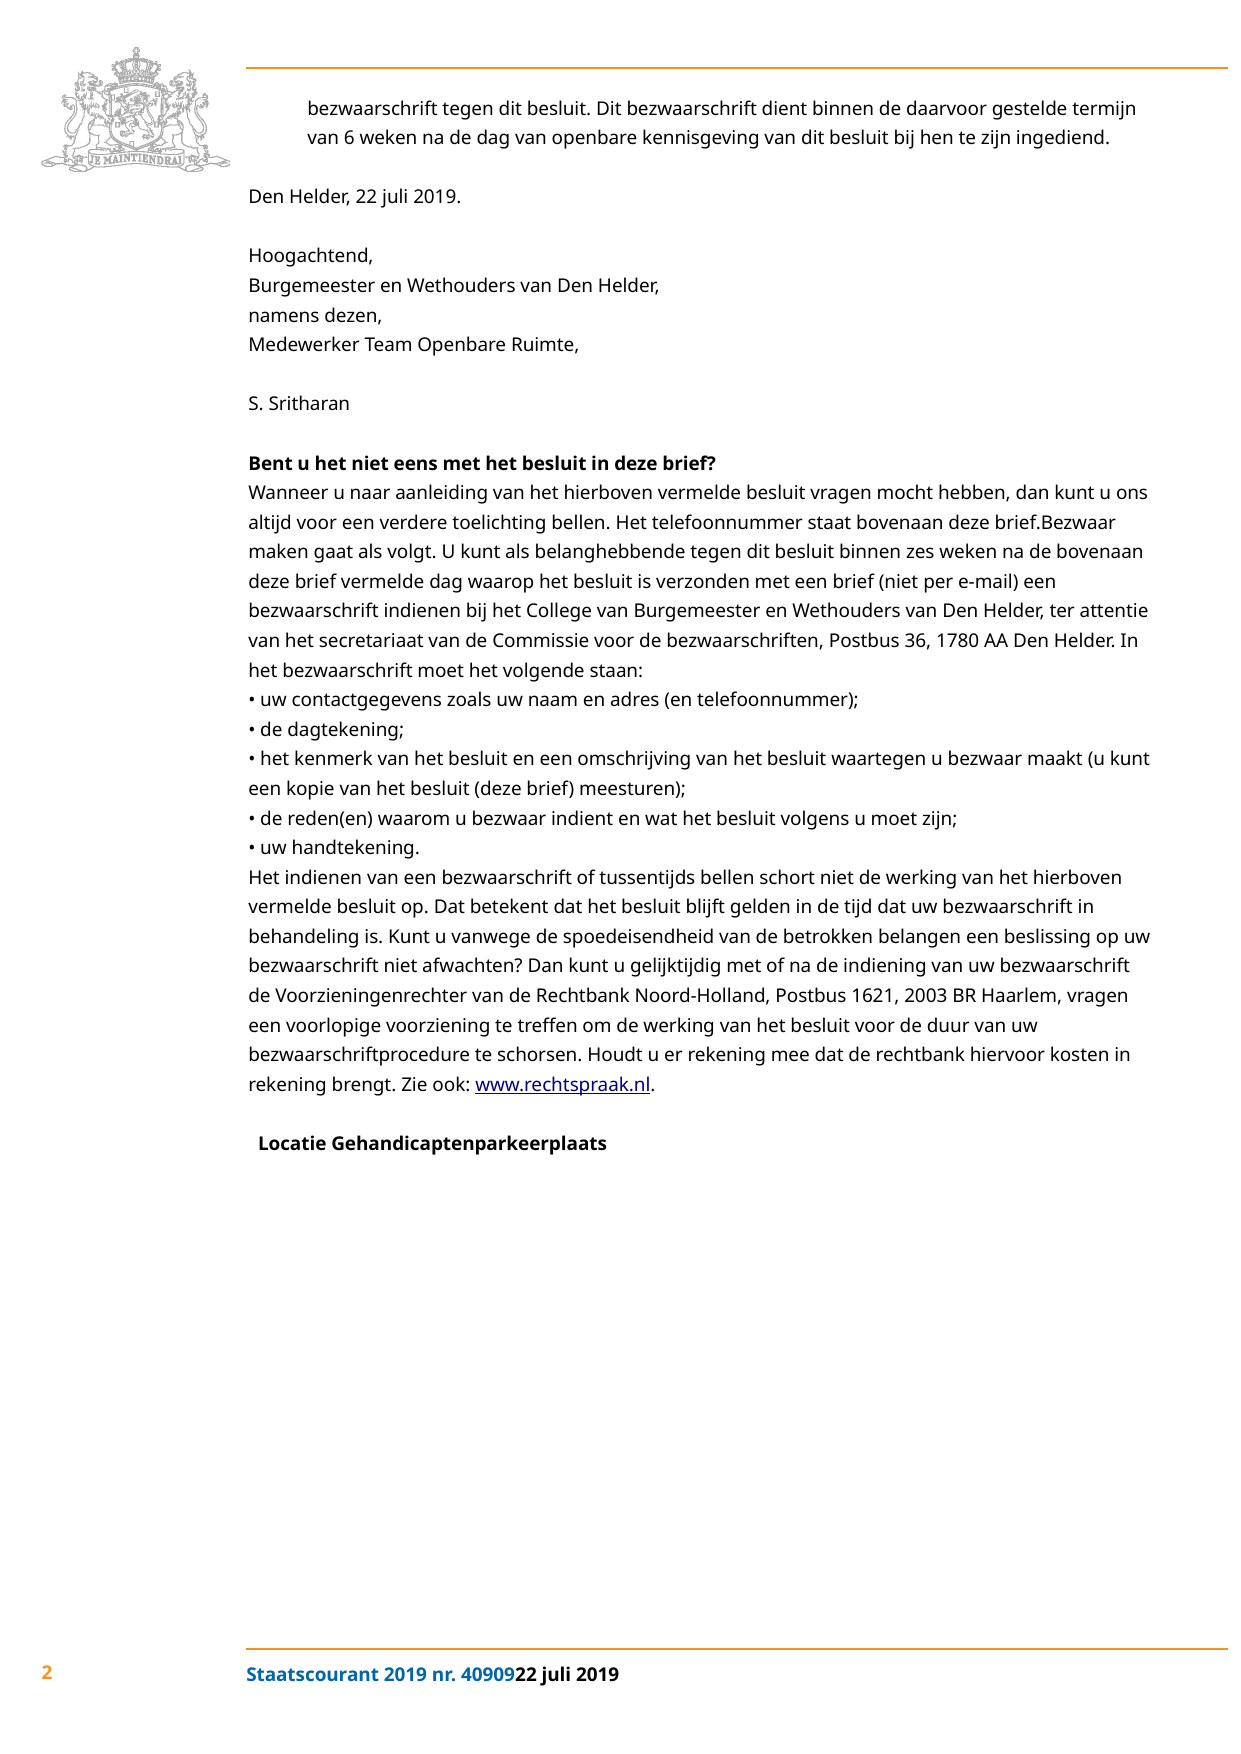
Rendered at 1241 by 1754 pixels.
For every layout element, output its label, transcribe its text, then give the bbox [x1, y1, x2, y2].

text Burgemeester en Wethouders van Den Helder, [248, 272, 1152, 298]
text Wanneer u naar aanleiding van het hierboven vermelde besluit vragen mocht hebben, dan kunt u ons altijd voor een verdere toelichting bellen. Het telefoonnummer staat bovenaan deze brief.Bezwaar maken gaat als volgt. U kunt als belanghebbende tegen dit besluit binnen zes weken na de bovenaan deze brief vermelde dag waarop het besluit is verzonden met een brief (niet per e-mail) een bezwaarschrift indienen bij het College van Burgemeester en Wethouders van Den Helder, ter attentie van het secretariaat van de Commissie voor de bezwaarschriften, Postbus 36, 1780 AA Den Helder. In het bezwaarschrift moet het volgende staan: [248, 479, 1152, 683]
text Locatie Gehandicaptenparkeerplaats [248, 1130, 1152, 1156]
picture [41, 47, 231, 172]
text namens dezen, [248, 302, 1152, 328]
text Medewerker Team Openbare Ruimte, [248, 331, 1152, 357]
text Bent u het niet eens met het besluit in deze brief? [248, 450, 1152, 476]
text Hoogachtend, [248, 243, 1152, 268]
text Het indienen van een bezwaarschrift of tussentijds bellen schort niet de werking van het hierboven vermelde besluit op. Dat betekent dat het besluit blijft gelden in de tijd dat uw bezwaarschrift in behandeling is. Kunt u vanwege de spoedeisendheid van de betrokken belangen een beslissing op uw bezwaarschrift niet afwachten? Dan kunt u gelijktijdig met of na de indiening van uw bezwaarschrift de Voorzieningenrechter van de Rechtbank Noord-Holland, Postbus 1621, 2003 BR Haarlem, vragen een voorlopige voorziening te treffen om de werking van het besluit voor de duur van uw bezwaarschriftprocedure te schorsen. Houdt u er rekening mee dat de rechtbank hiervoor kosten in rekening brengt. Zie ook: www.rechtspraak.nl. [248, 864, 1152, 1097]
text • het kenmerk van het besluit en een omschrijving van het besluit waartegen u bezwaar maakt (u kunt een kopie van het besluit (deze brief) meesturen); [248, 746, 1152, 801]
list bezwaarschrift tegen dit besluit. Dit bezwaarschrift dient binnen de daarvoor gestelde termijn van 6 weken na de dag van openbare kennisgeving van dit besluit bij hen te zijn ingediend. [248, 95, 1152, 150]
text • uw contactgegevens zoals uw naam en adres (en telefoonnummer); [248, 686, 1152, 712]
text S. Sritharan [248, 391, 1152, 416]
text Den Helder, 22 juli 2019. [248, 183, 1152, 209]
text • de dagtekening; [248, 716, 1152, 742]
text • uw handtekening. [248, 834, 1152, 860]
text • de reden(en) waarom u bezwaar indient en wat het besluit volgens u moet zijn; [248, 805, 1152, 831]
